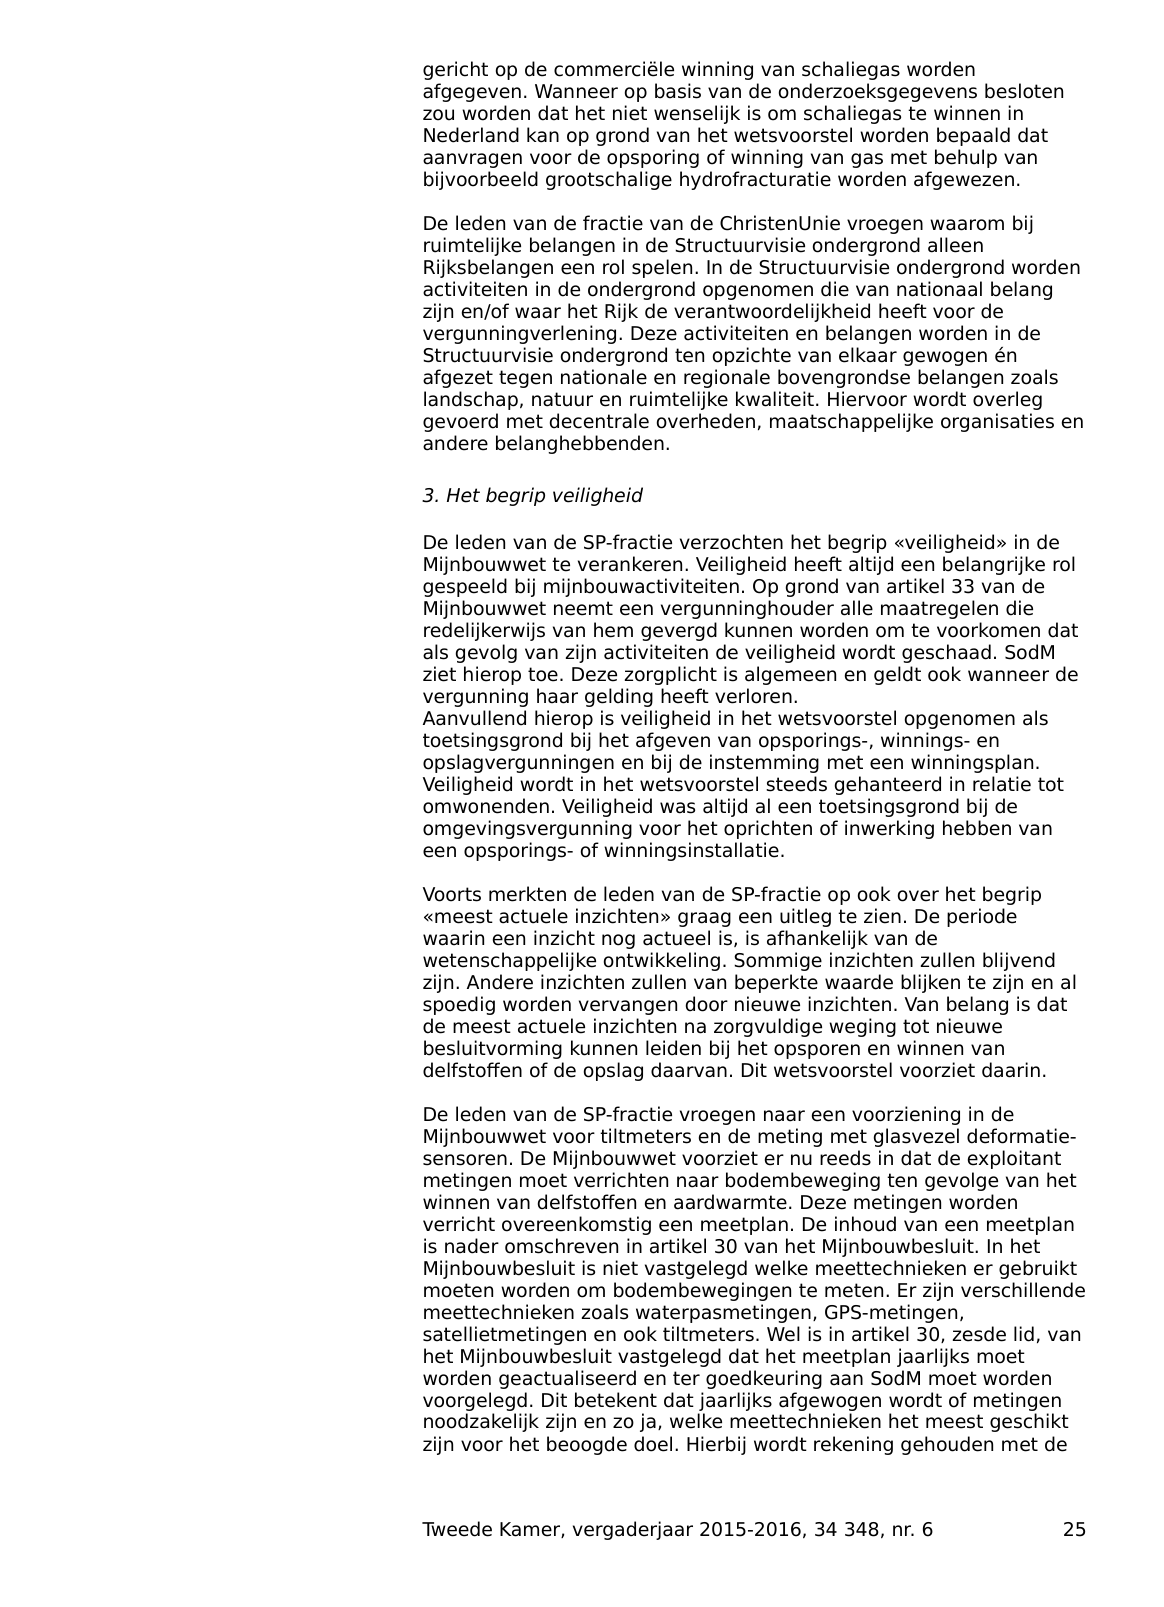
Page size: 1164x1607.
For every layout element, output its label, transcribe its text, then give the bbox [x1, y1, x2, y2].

text De leden van de SP-fractie verzochten het begrip «veiligheid» in de Mijnbouwwet te verankeren. Veiligheid heeft altijd een belangrijke rol gespeeld bij mijnbouwactiviteiten. Op grond van artikel 33 van de Mijnbouwwet neemt een vergunninghouder alle maatregelen die redelijkerwijs van hem gevergd kunnen worden om te voorkomen dat als gevolg van zijn activiteiten de veiligheid wordt geschaad. SodM ziet hierop toe. Deze zorgplicht is algemeen en geldt ook wanneer de vergunning haar gelding heeft verloren. [422, 532, 1087, 708]
text Voorts merkten de leden van de SP-fractie op ook over het begrip «meest actuele inzichten» graag een uitleg te zien. De periode waarin een inzicht nog actueel is, is afhankelijk van de wetenschappelijke ontwikkeling. Sommige inzichten zullen blijvend zijn. Andere inzichten zullen van beperkte waarde blijken te zijn en al spoedig worden vervangen door nieuwe inzichten. Van belang is dat de meest actuele inzichten na zorgvuldige weging tot nieuwe besluitvorming kunnen leiden bij het opsporen en winnen van delfstoffen of de opslag daarvan. Dit wetsvoorstel voorziet daarin. [422, 884, 1087, 1082]
text gericht op de commerciële winning van schaliegas worden afgegeven. Wanneer op basis van de onderzoeksgegevens besloten zou worden dat het niet wenselijk is om schaliegas te winnen in Nederland kan op grond van het wetsvoorstel worden bepaald dat aanvragen voor de opsporing of winning van gas met behulp van bijvoorbeeld grootschalige hydrofracturatie worden afgewezen. [422, 59, 1087, 191]
subtitle 3. Het begrip veiligheid [422, 485, 1087, 507]
text De leden van de fractie van de ChristenUnie vroegen waarom bij ruimtelijke belangen in de Structuurvisie ondergrond alleen Rijksbelangen een rol spelen. In de Structuurvisie ondergrond worden activiteiten in de ondergrond opgenomen die van nationaal belang zijn en/of waar het Rijk de verantwoordelijkheid heeft voor de vergunningverlening. Deze activiteiten en belangen worden in de Structuurvisie ondergrond ten opzichte van elkaar gewogen én afgezet tegen nationale en regionale bovengrondse belangen zoals landschap, natuur en ruimtelijke kwaliteit. Hiervoor wordt overleg gevoerd met decentrale overheden, maatschappelijke organisaties en andere belanghebbenden. [422, 213, 1087, 455]
text Aanvullend hierop is veiligheid in het wetsvoorstel opgenomen als toetsingsgrond bij het afgeven van opsporings-, winnings- en opslagvergunningen en bij de instemming met een winningsplan. Veiligheid wordt in het wetsvoorstel steeds gehanteerd in relatie tot omwonenden. Veiligheid was altijd al een toetsingsgrond bij de omgevingsvergunning voor het oprichten of inwerking hebben van een opsporings- of winningsinstallatie. [422, 708, 1087, 862]
text De leden van de SP-fractie vroegen naar een voorziening in de Mijnbouwwet voor tiltmeters en de meting met glasvezel deformatie-sensoren. De Mijnbouwwet voorziet er nu reeds in dat de exploitant metingen moet verrichten naar bodembeweging ten gevolge van het winnen van delfstoffen en aardwarmte. Deze metingen worden verricht overeenkomstig een meetplan. De inhoud van een meetplan is nader omschreven in artikel 30 van het Mijnbouwbesluit. In het Mijnbouwbesluit is niet vastgelegd welke meettechnieken er gebruikt moeten worden om bodembewegingen te meten. Er zijn verschillende meettechnieken zoals waterpasmetingen, GPS-metingen, satellietmetingen en ook tiltmeters. Wel is in artikel 30, zesde lid, van het Mijnbouwbesluit vastgelegd dat het meetplan jaarlijks moet worden geactualiseerd en ter goedkeuring aan SodM moet worden voorgelegd. Dit betekent dat jaarlijks afgewogen wordt of metingen noodzakelijk zijn en zo ja, welke meettechnieken het meest geschikt zijn voor het beoogde doel. Hierbij wordt rekening gehouden met de [422, 1104, 1087, 1455]
